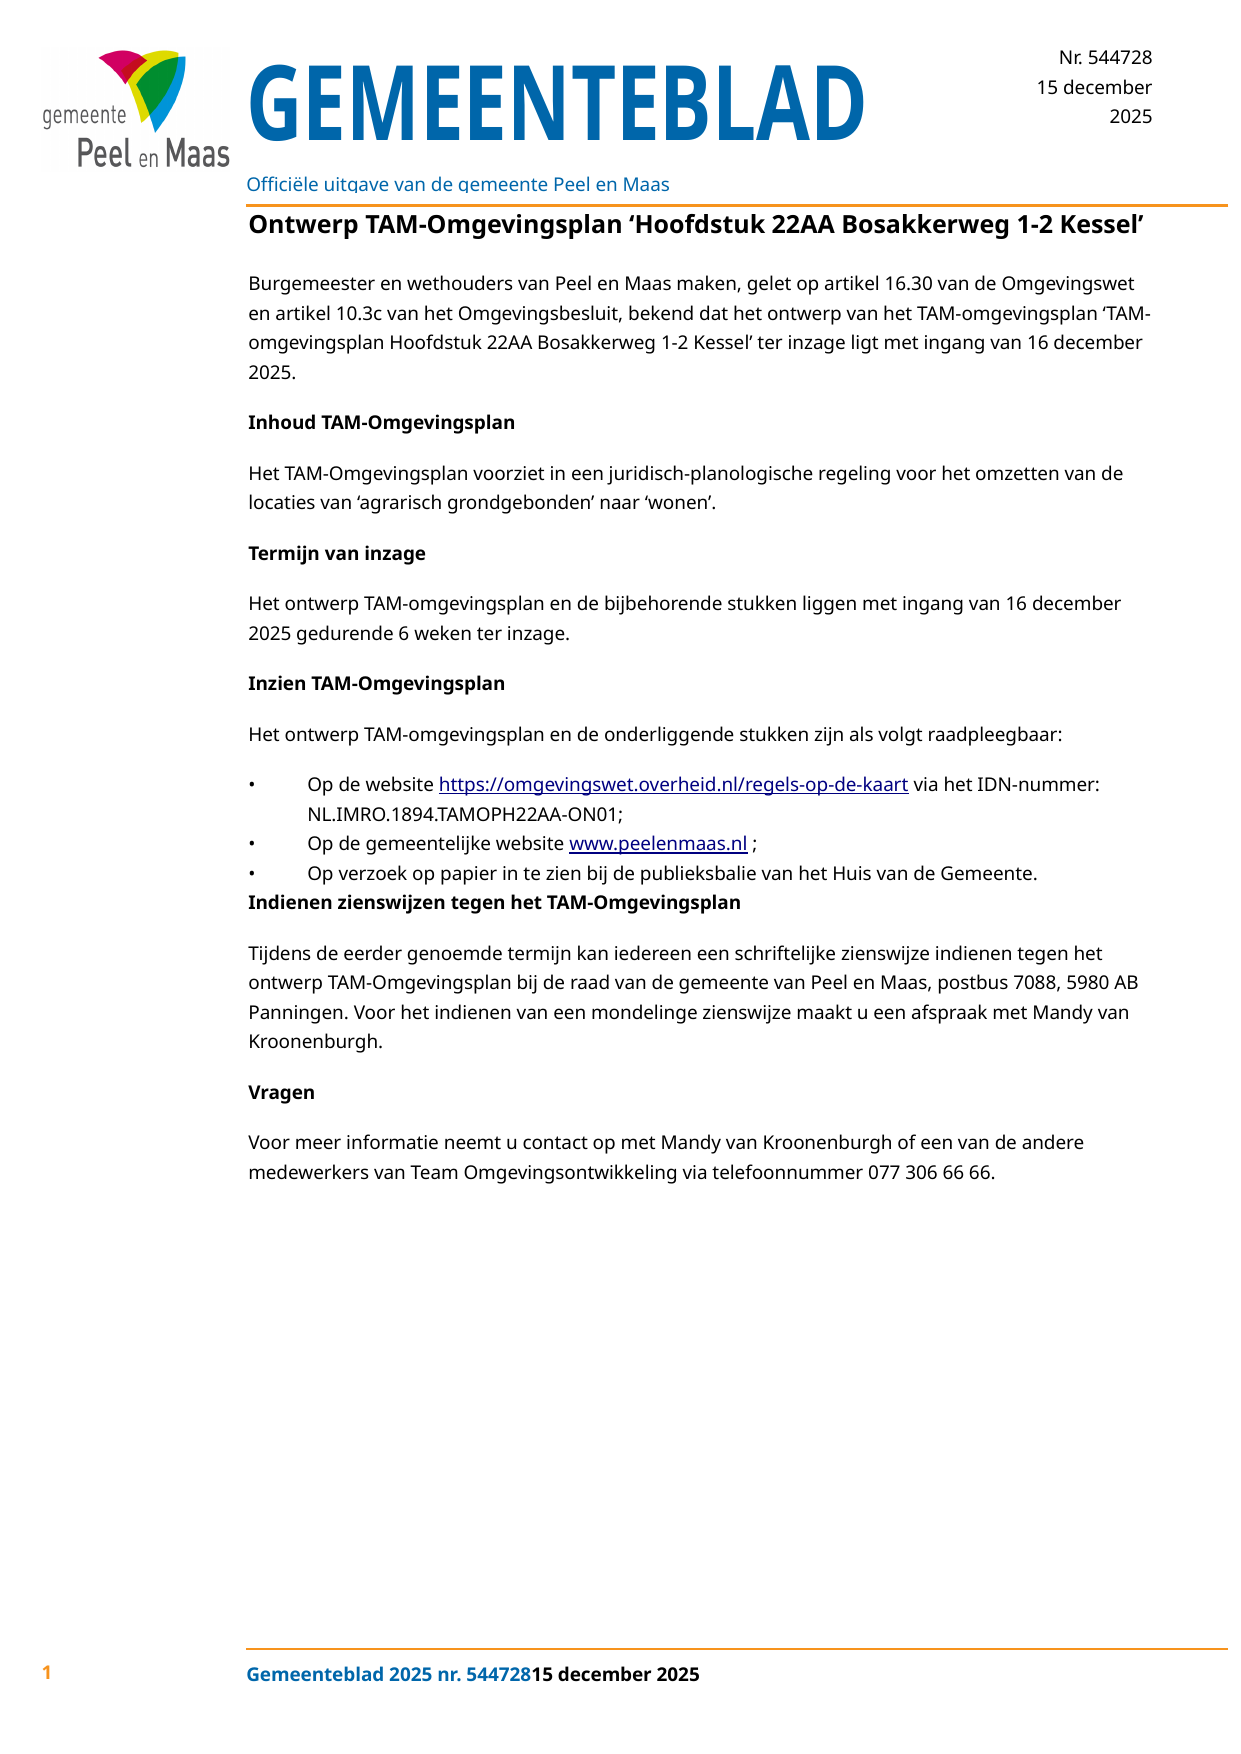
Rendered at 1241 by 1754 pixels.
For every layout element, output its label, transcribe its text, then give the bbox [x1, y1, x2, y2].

text Het ontwerp TAM-omgevingsplan en de bijbehorende stukken liggen met ingang van 16 december 2025 gedurende 6 weken ter inzage. [248, 590, 1152, 646]
text Burgemeester en wethouders van Peel en Maas maken, gelet op artikel 16.30 van de Omgevingswet en artikel 10.3c van het Omgevingsbesluit, bekend dat het ontwerp van het TAM-omgevingsplan ‘TAM-omgevingsplan Hoofdstuk 22AA Bosakkerweg 1-2 Kessel’ ter inzage ligt met ingang van 16 december 2025. [248, 270, 1152, 385]
list Op verzoek op papier in te zien bij de publieksbalie van het Huis van de Gemeente. [248, 860, 1152, 886]
list Op de gemeentelijke website www.peelenmaas.nl ; [248, 830, 1152, 856]
list Op de website https://omgevingswet.overheid.nl/regels-op-de-kaart via het IDN-nummer: NL.IMRO.1894.TAMOPH22AA-ON01; [248, 771, 1152, 826]
text Indienen zienswijzen tegen het TAM-Omgevingsplan [248, 889, 1152, 915]
text Ontwerp TAM-Omgevingsplan ‘Hoofdstuk 22AA Bosakkerweg 1-2 Kessel’ [248, 207, 1152, 241]
text Inhoud TAM-Omgevingsplan [248, 409, 1152, 435]
text Het ontwerp TAM-omgevingsplan en de onderliggende stukken zijn als volgt raadpleegbaar: [248, 721, 1152, 746]
text Tijdens de eerder genoemde termijn kan iedereen een schriftelijke zienswijze indienen tegen het ontwerp TAM-Omgevingsplan bij de raad van de gemeente van Peel en Maas, postbus 7088, 5980 AB Panningen. Voor het indienen van een mondelinge zienswijze maakt u een afspraak met Mandy van Kroonenburgh. [248, 940, 1152, 1054]
picture [41, 47, 231, 172]
text Het TAM-Omgevingsplan voorziet in een juridisch-planologische regeling voor het omzetten van de locaties van ‘agrarisch grondgebonden’ naar ‘wonen’. [248, 460, 1152, 515]
text Inzien TAM-Omgevingsplan [248, 670, 1152, 696]
text Voor meer informatie neemt u contact op met Mandy van Kroonenburgh of een van de andere medewerkers van Team Omgevingsontwikkeling via telefoonnummer 077 306 66 66. [248, 1129, 1152, 1185]
text Vragen [248, 1079, 1152, 1105]
text Termijn van inzage [248, 540, 1152, 566]
